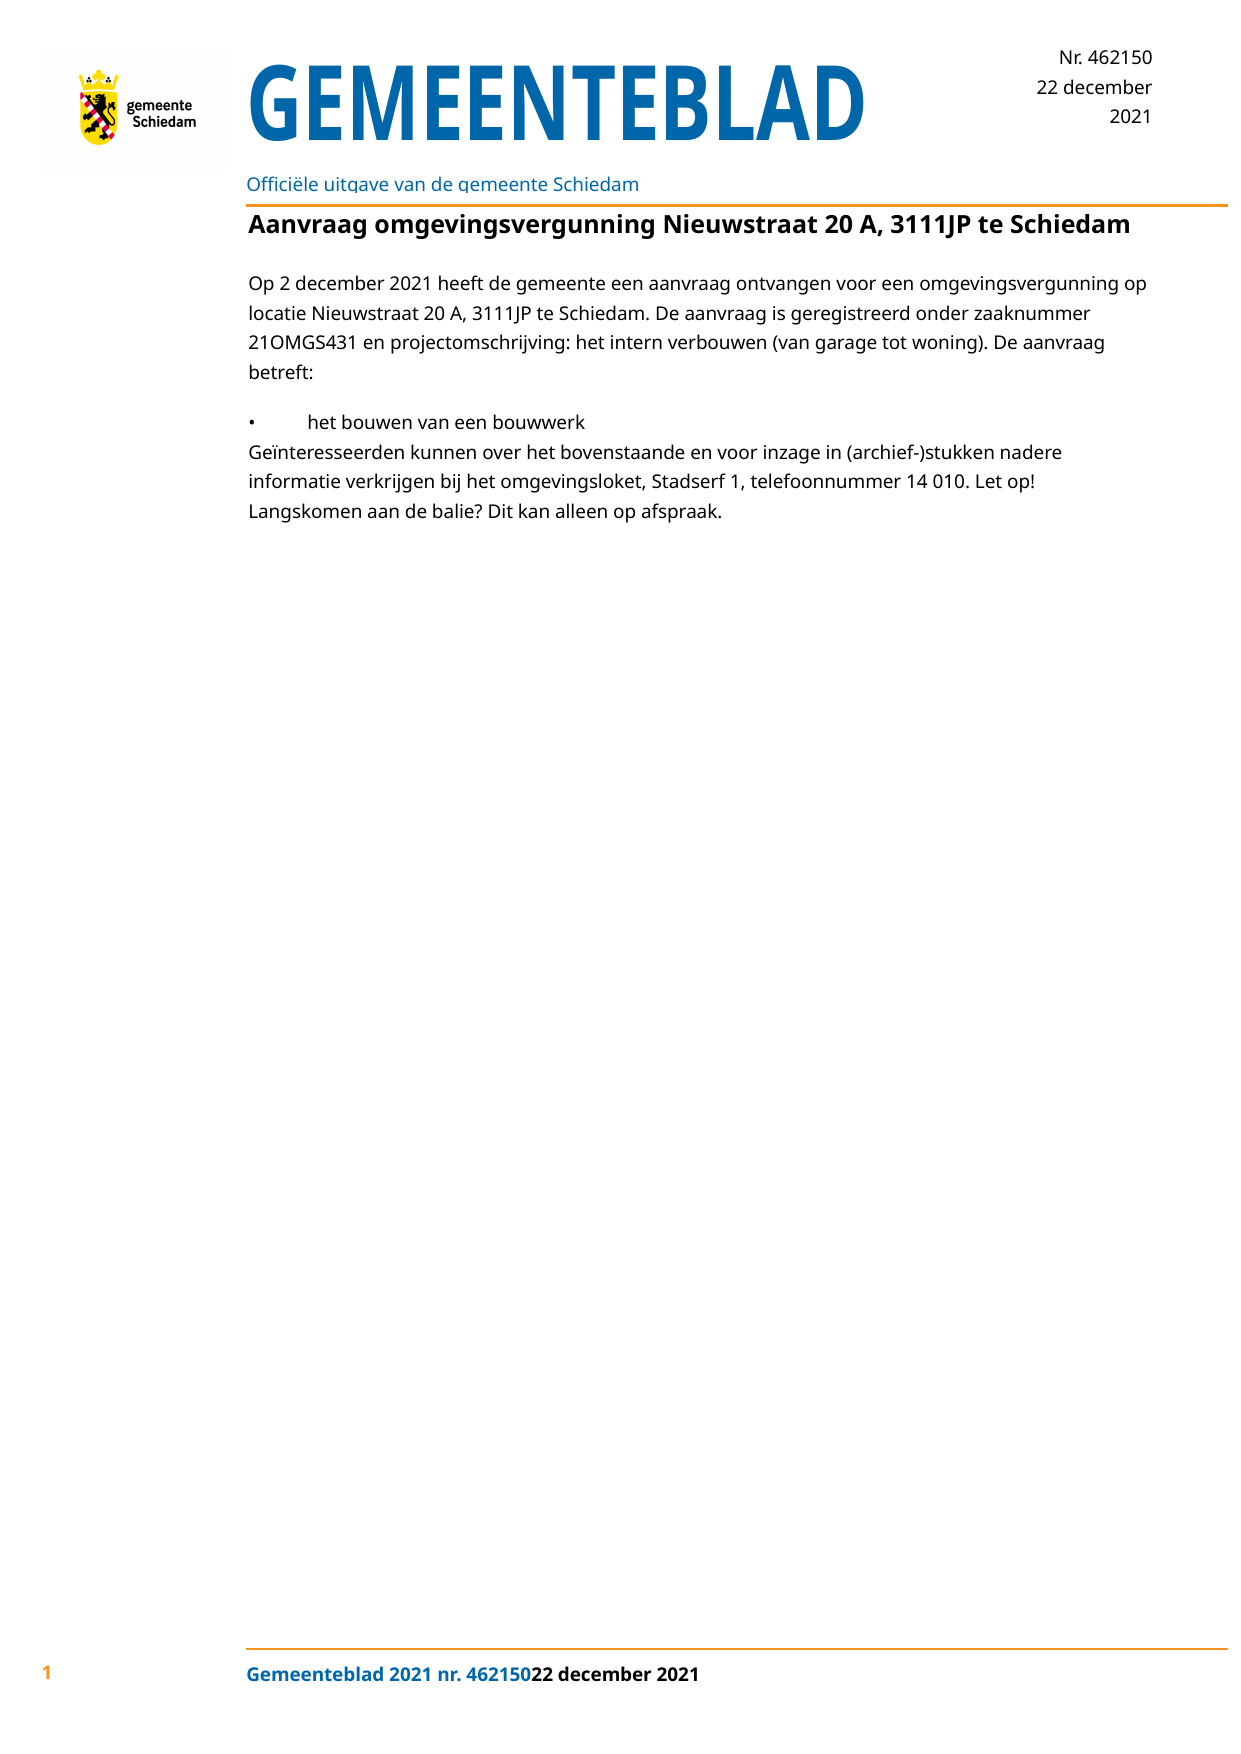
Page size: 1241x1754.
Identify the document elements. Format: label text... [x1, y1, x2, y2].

list het bouwen van een bouwwerk [248, 409, 1152, 435]
text Geïnteresseerden kunnen over het bovenstaande en voor inzage in (archief-)stukken nadere informatie verkrijgen bij het omgevingsloket, Stadserf 1, telefoonnummer 14 010. Let op! Langskomen aan de balie? Dit kan alleen op afspraak. [248, 439, 1152, 524]
text Aanvraag omgevingsvergunning Nieuwstraat 20 A, 3111JP te Schiedam [248, 207, 1152, 241]
picture [41, 47, 231, 172]
text Op 2 december 2021 heeft de gemeente een aanvraag ontvangen voor een omgevingsvergunning op locatie Nieuwstraat 20 A, 3111JP te Schiedam. De aanvraag is geregistreerd onder zaaknummer 21OMGS431 en projectomschrijving: het intern verbouwen (van garage tot woning). De aanvraag betreft: [248, 270, 1152, 385]
